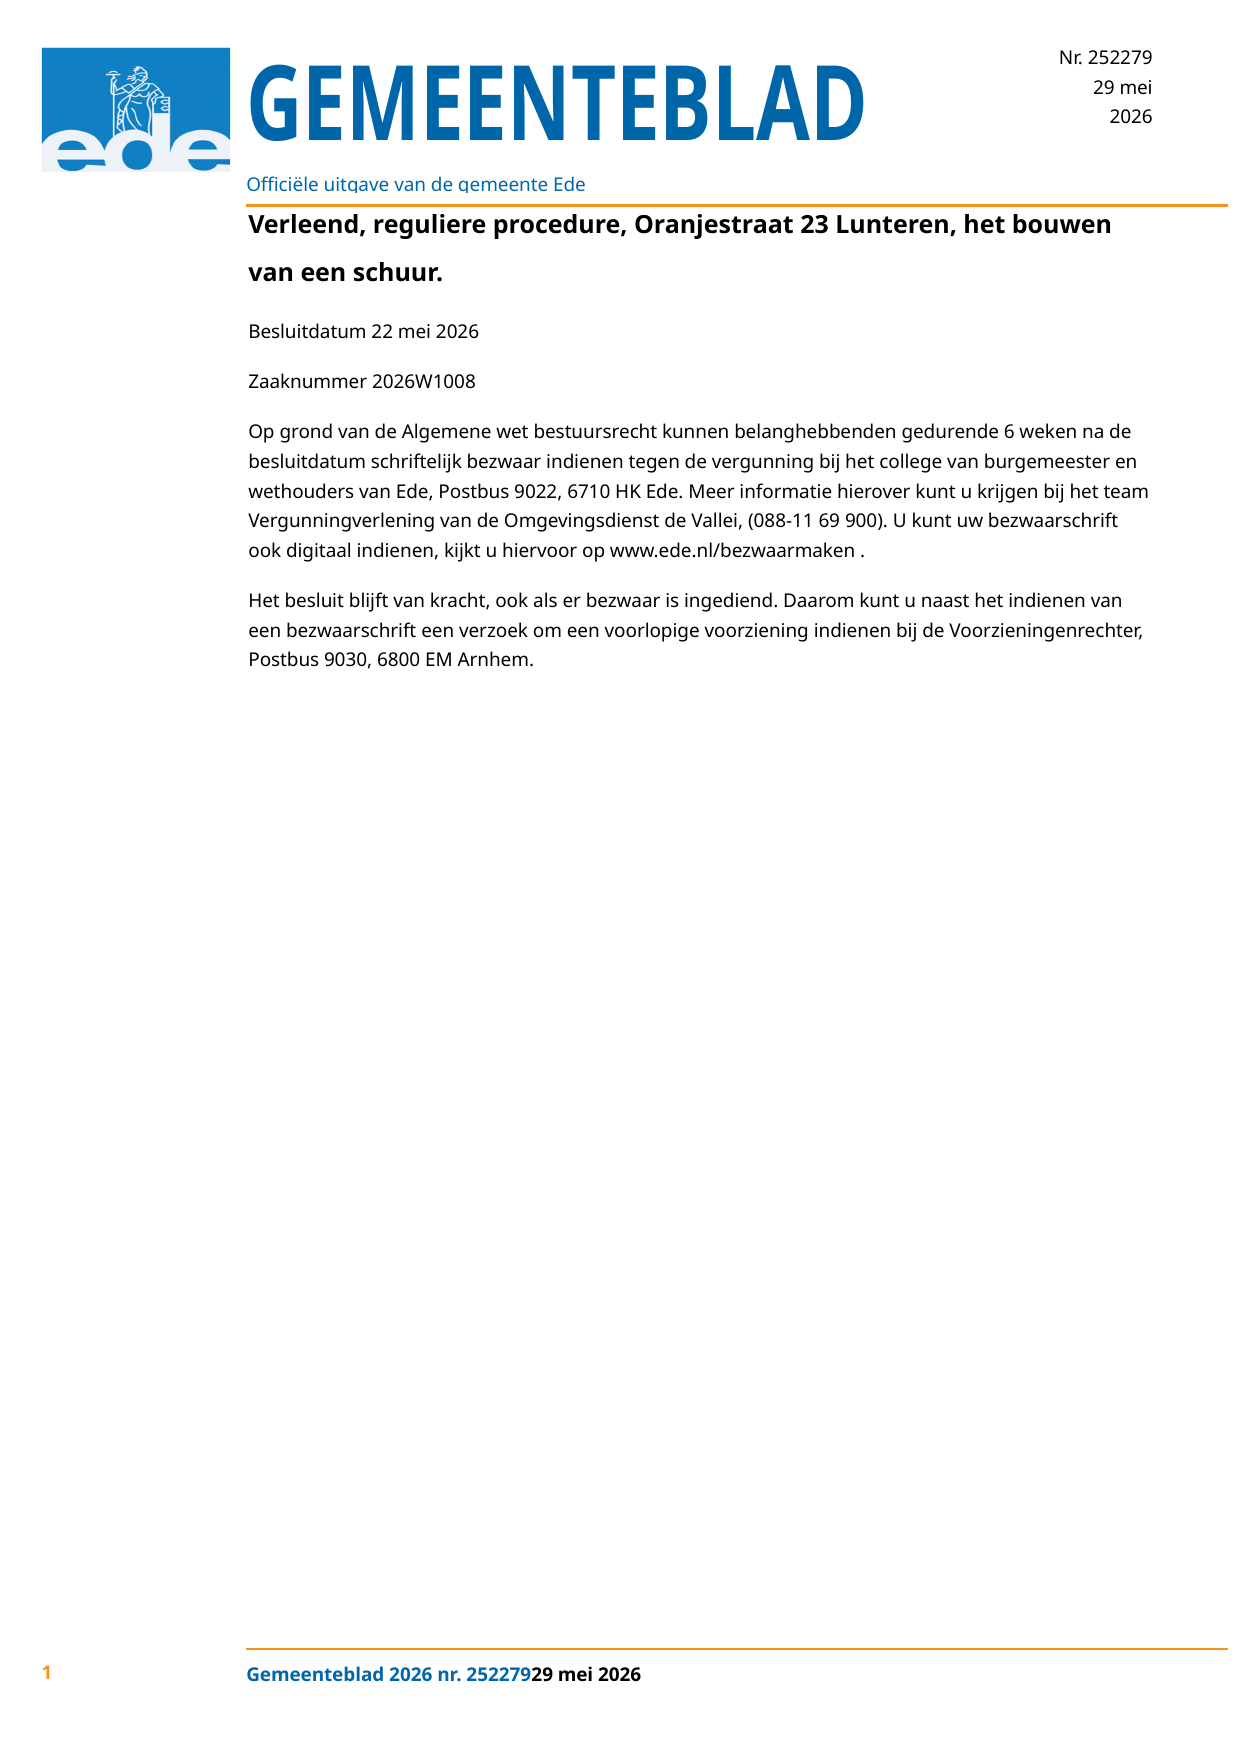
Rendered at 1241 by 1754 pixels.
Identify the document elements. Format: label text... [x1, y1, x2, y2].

text Op grond van de Algemene wet bestuursrecht kunnen belanghebbenden gedurende 6 weken na de besluitdatum schriftelijk bezwaar indienen tegen de vergunning bij het college van burgemeester en wethouders van Ede, Postbus 9022, 6710 HK Ede. Meer informatie hierover kunt u krijgen bij het team Vergunningverlening van de Omgevingsdienst de Vallei, (088-11 69 900). U kunt uw bezwaarschrift ook digitaal indienen, kijkt u hiervoor op www.ede.nl/bezwaarmaken . [248, 419, 1152, 563]
picture [41, 47, 231, 172]
text Zaaknummer 2026W1008 [248, 368, 1152, 394]
text Verleend, reguliere procedure, Oranjestraat 23 Lunteren, het bouwen van een schuur. [248, 207, 1152, 288]
text Het besluit blijft van kracht, ook als er bezwaar is ingediend. Daarom kunt u naast het indienen van een bezwaarschrift een verzoek om een voorlopige voorziening indienen bij de Voorzieningenrechter, Postbus 9030, 6800 EM Arnhem. [248, 587, 1152, 672]
text Besluitdatum 22 mei 2026 [248, 318, 1152, 344]
